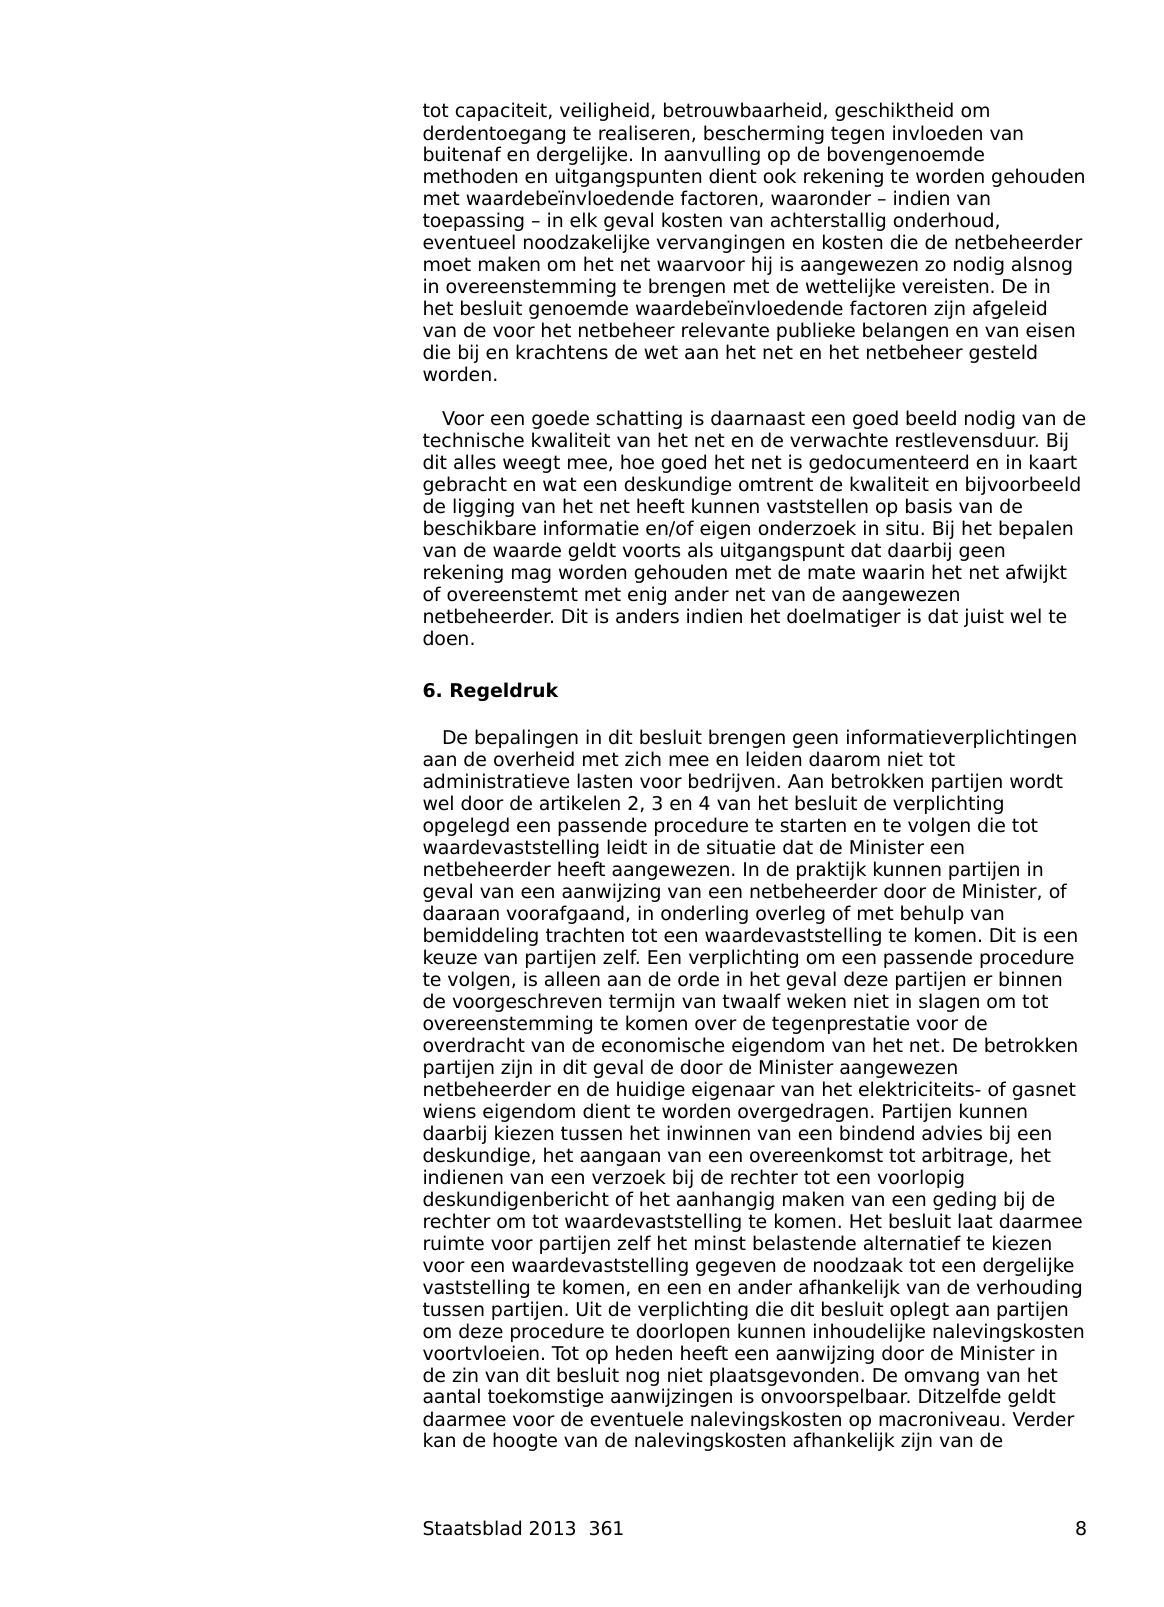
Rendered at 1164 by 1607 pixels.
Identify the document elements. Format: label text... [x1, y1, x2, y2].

subtitle 6. Regeldruk [422, 680, 1087, 702]
text De bepalingen in dit besluit brengen geen informatieverplichtingen aan de overheid met zich mee en leiden daarom niet tot administratieve lasten voor bedrijven. Aan betrokken partijen wordt wel door de artikelen 2, 3 en 4 van het besluit de verplichting opgelegd een passende procedure te starten en te volgen die tot waardevaststelling leidt in de situatie dat de Minister een netbeheerder heeft aangewezen. In de praktijk kunnen partijen in geval van een aanwijzing van een netbeheerder door de Minister, of daaraan voorafgaand, in onderling overleg of met behulp van bemiddeling trachten tot een waardevaststelling te komen. Dit is een keuze van partijen zelf. Een verplichting om een passende procedure te volgen, is alleen aan de orde in het geval deze partijen er binnen de voorgeschreven termijn van twaalf weken niet in slagen om tot overeenstemming te komen over de tegenprestatie voor de overdracht van de economische eigendom van het net. De betrokken partijen zijn in dit geval de door de Minister aangewezen netbeheerder en de huidige eigenaar van het elektriciteits- of gasnet wiens eigendom dient te worden overgedragen. Partijen kunnen daarbij kiezen tussen het inwinnen van een bindend advies bij een deskundige, het aangaan van een overeenkomst tot arbitrage, het indienen van een verzoek bij de rechter tot een voorlopig deskundigenbericht of het aanhangig maken van een geding bij de rechter om tot waardevaststelling te komen. Het besluit laat daarmee ruimte voor partijen zelf het minst belastende alternatief te kiezen voor een waardevaststelling gegeven de noodzaak tot een dergelijke vaststelling te komen, en een en ander afhankelijk van de verhouding tussen partijen. Uit de verplichting die dit besluit oplegt aan partijen om deze procedure te doorlopen kunnen inhoudelijke nalevingskosten voortvloeien. Tot op heden heeft een aanwijzing door de Minister in de zin van dit besluit nog niet plaatsgevonden. De omvang van het aantal toekomstige aanwijzingen is onvoorspelbaar. Ditzelfde geldt daarmee voor de eventuele nalevingskosten op macroniveau. Verder kan de hoogte van de nalevingskosten afhankelijk zijn van de [422, 727, 1087, 1452]
text Voor een goede schatting is daarnaast een goed beeld nodig van de technische kwaliteit van het net en de verwachte restlevensduur. Bij dit alles weegt mee, hoe goed het net is gedocumenteerd en in kaart gebracht en wat een deskundige omtrent de kwaliteit en bijvoorbeeld de ligging van het net heeft kunnen vaststellen op basis van de beschikbare informatie en/of eigen onderzoek in situ. Bij het bepalen van de waarde geldt voorts als uitgangspunt dat daarbij geen rekening mag worden gehouden met de mate waarin het net afwijkt of overeenstemt met enig ander net van de aangewezen netbeheerder. Dit is anders indien het doelmatiger is dat juist wel te doen. [422, 408, 1087, 650]
text tot capaciteit, veiligheid, betrouwbaarheid, geschiktheid om derdentoegang te realiseren, bescherming tegen invloeden van buitenaf en dergelijke. In aanvulling op de bovengenoemde methoden en uitgangspunten dient ook rekening te worden gehouden met waardebeïnvloedende factoren, waaronder – indien van toepassing – in elk geval kosten van achterstallig onderhoud, eventueel noodzakelijke vervangingen en kosten die de netbeheerder moet maken om het net waarvoor hij is aangewezen zo nodig alsnog in overeenstemming te brengen met de wettelijke vereisten. De in het besluit genoemde waardebeïnvloedende factoren zijn afgeleid van de voor het netbeheer relevante publieke belangen en van eisen die bij en krachtens de wet aan het net en het netbeheer gesteld worden. [422, 100, 1087, 386]
